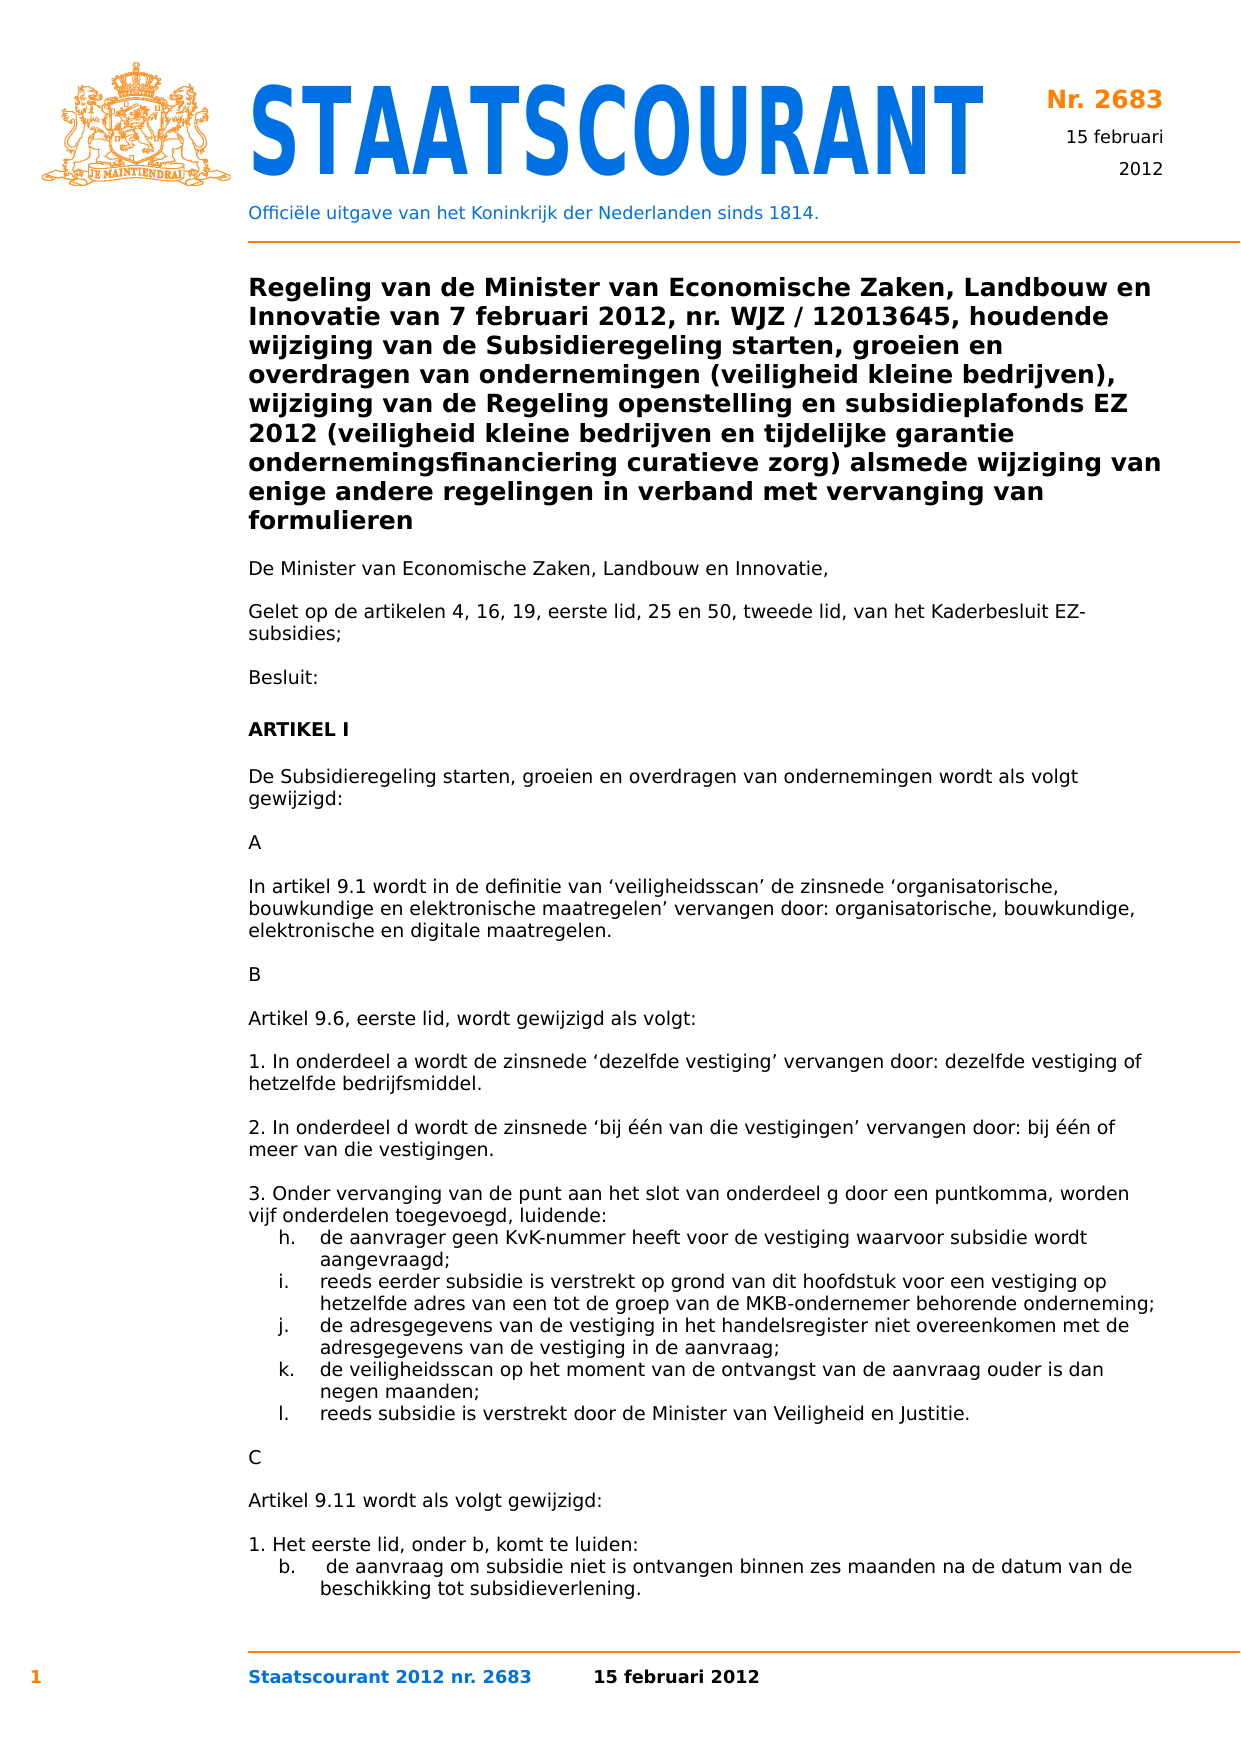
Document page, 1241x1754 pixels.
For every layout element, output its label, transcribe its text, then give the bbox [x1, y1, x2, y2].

table_header [25, 62, 248, 241]
text Gelet op de artikelen 4, 16, 19, eerste lid, 25 en 50, tweede lid, van het Kaderbesluit EZ-subsidies; [248, 601, 1163, 645]
text j. de adresgegevens van de vestiging in het handelsregister niet overeenkomen met de adresgegevens van de vestiging in de aanvraag; [278, 1315, 1163, 1359]
text Besluit: [248, 667, 1163, 689]
text Artikel 9.6, eerste lid, wordt gewijzigd als volgt: [248, 1007, 1163, 1029]
subtitle ARTIKEL I [248, 719, 1163, 741]
text B [248, 963, 1163, 986]
text De Minister van Economische Zaken, Landbouw en Innovatie, [248, 557, 1163, 579]
text Artikel 9.11 wordt als volgt gewijzigd: [248, 1490, 1163, 1512]
text 1. Het eerste lid, onder b, komt te luiden: [248, 1534, 1163, 1556]
text De Subsidieregeling starten, groeien en overdragen van ondernemingen wordt als volgt gewijzigd: [248, 766, 1163, 810]
text l. reeds subsidie is verstrekt door de Minister van Veiligheid en Justitie. [278, 1403, 1163, 1425]
table_header Nr. 2683 [998, 62, 1240, 121]
table_cell Officiële uitgave van het Koninkrijk der Nederlanden sinds 1814. [248, 203, 1240, 241]
picture [41, 62, 231, 186]
table_cell 15 februari [998, 121, 1240, 153]
text 2. In onderdeel d wordt de zinsnede ‘bij één van die vestigingen’ vervangen door: bij één of meer van die vestigingen. [248, 1117, 1163, 1161]
text C [248, 1447, 1163, 1468]
table_cell 2012 [998, 153, 1240, 203]
subtitle Regeling van de Minister van Economische Zaken, Landbouw en Innovatie van 7 februari 2012, nr. WJZ / 12013645, houdende wijziging van de Subsidieregeling starten, groeien en overdragen van ondernemingen (veiligheid kleine bedrijven), wijziging van de Regeling openstelling en subsidieplafonds EZ 2012 (veiligheid kleine bedrijven en tijdelijke garantie ondernemingsfinanciering curatieve zorg) alsmede wijziging van enige andere regelingen in verband met vervanging van formulieren [248, 273, 1163, 536]
text k. de veiligheidsscan op het moment van de ontvangst van de aanvraag ouder is dan negen maanden; [278, 1359, 1163, 1403]
text In artikel 9.1 wordt in de definitie van ‘veiligheidsscan’ de zinsnede ‘organisatorische, bouwkundige en elektronische maatregelen’ vervangen door: organisatorische, bouwkundige, elektronische en digitale maatregelen. [248, 876, 1163, 942]
text b. de aanvraag om subsidie niet is ontvangen binnen zes maanden na de datum van de beschikking tot subsidieverlening. [278, 1556, 1163, 1600]
table_header STAATSCOURANT [248, 62, 998, 203]
text i. reeds eerder subsidie is verstrekt op grond van dit hoofdstuk voor een vestiging op hetzelfde adres van een tot de groep van de MKB‑ondernemer behorende onderneming; [278, 1271, 1163, 1315]
text 3. Onder vervanging van de punt aan het slot van onderdeel g door een puntkomma, worden vijf onderdelen toegevoegd, luidende: [248, 1183, 1163, 1227]
text h. de aanvrager geen KvK-nummer heeft voor de vestiging waarvoor subsidie wordt aangevraagd; [278, 1227, 1163, 1271]
text 1. In onderdeel a wordt de zinsnede ‘dezelfde vestiging’ vervangen door: dezelfde vestiging of hetzelfde bedrijfsmiddel. [248, 1051, 1163, 1095]
text A [248, 832, 1163, 854]
